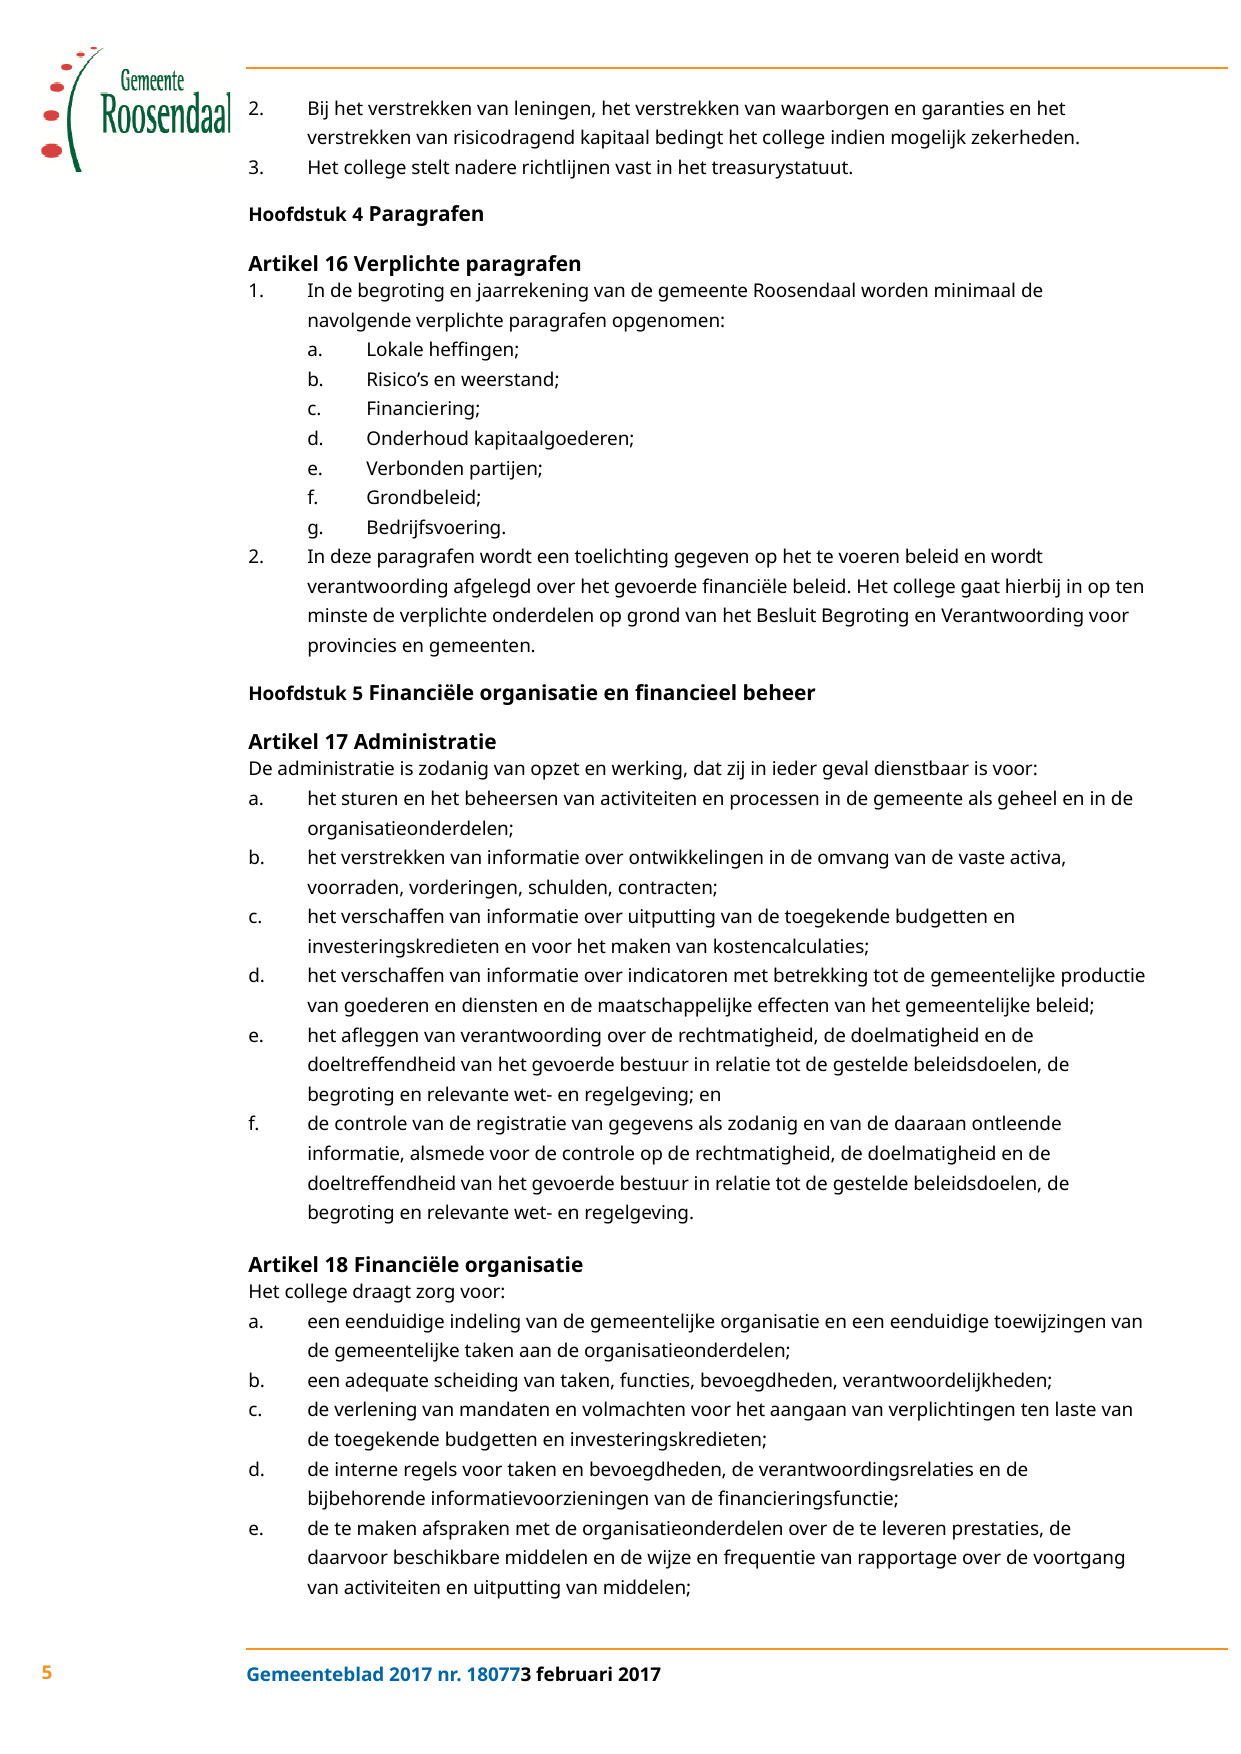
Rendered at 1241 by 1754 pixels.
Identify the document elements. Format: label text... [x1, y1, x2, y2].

text Artikel 17 Administratie [248, 727, 1152, 756]
list Verbonden partijen; [307, 455, 1152, 481]
list Grondbeleid; [307, 484, 1152, 510]
list het verstrekken van informatie over ontwikkelingen in de omvang van de vaste activa, voorraden, vorderingen, schulden, contracten; [248, 844, 1152, 900]
text Hoofdstuk 4 Paragrafen [248, 199, 1152, 228]
text De administratie is zodanig van opzet en werking, dat zij in ieder geval dienstbaar is voor: [248, 756, 1152, 781]
text Hoofdstuk 5 Financiële organisatie en financieel beheer [248, 678, 1152, 706]
list het verschaffen van informatie over indicatoren met betrekking tot de gemeentelijke productie van goederen en diensten en de maatschappelijke effecten van het gemeentelijke beleid; [248, 963, 1152, 1018]
text Artikel 16 Verplichte paragrafen [248, 249, 1152, 277]
list de interne regels voor taken en bevoegdheden, de verantwoordingsrelaties en de bijbehorende informatievoorzieningen van de financieringsfunctie; [248, 1456, 1152, 1511]
list Lokale heffingen; [307, 336, 1152, 362]
list Het college stelt nadere richtlijnen vast in het treasurystatuut. [248, 154, 1152, 180]
list de verlening van mandaten en volmachten voor het aangaan van verplichtingen ten laste van de toegekende budgetten en investeringskredieten; [248, 1397, 1152, 1452]
list Financiering; [307, 396, 1152, 421]
text Artikel 18 Financiële organisatie [248, 1250, 1152, 1278]
list het afleggen van verantwoording over de rechtmatigheid, de doelmatigheid en de doeltreffendheid van het gevoerde bestuur in relatie tot de gestelde beleidsdoelen, de begroting en relevante wet- en regelgeving; en [248, 1022, 1152, 1107]
list Bij het verstrekken van leningen, het verstrekken van waarborgen en garanties en het verstrekken van risicodragend kapitaal bedingt het college indien mogelijk zekerheden. [248, 95, 1152, 150]
list Onderhoud kapitaalgoederen; [307, 425, 1152, 451]
list een adequate scheiding van taken, functies, bevoegdheden, verantwoordelijkheden; [248, 1367, 1152, 1393]
list Risico’s en weerstand; [307, 366, 1152, 392]
list Bedrijfsvoering. [307, 514, 1152, 540]
picture [41, 47, 231, 172]
list het sturen en het beheersen van activiteiten en processen in de gemeente als geheel en in de organisatieonderdelen; [248, 785, 1152, 841]
list een eenduidige indeling van de gemeentelijke organisatie en een eenduidige toewijzingen van de gemeentelijke taken aan de organisatieonderdelen; [248, 1308, 1152, 1363]
list de controle van de registratie van gegevens als zodanig en van de daaraan ontleende informatie, alsmede voor de controle op de rechtmatigheid, de doelmatigheid en de doeltreffendheid van het gevoerde bestuur in relatie tot de gestelde beleidsdoelen, de begroting en relevante wet- en regelgeving. [248, 1111, 1152, 1225]
list het verschaffen van informatie over uitputting van de toegekende budgetten en investeringskredieten en voor het maken van kostencalculaties; [248, 903, 1152, 959]
list In de begroting en jaarrekening van de gemeente Roosendaal worden minimaal de navolgende verplichte paragrafen opgenomen: [248, 277, 1152, 333]
text Het college draagt zorg voor: [248, 1278, 1152, 1304]
list In deze paragrafen wordt een toelichting gegeven op het te voeren beleid en wordt verantwoording afgelegd over het gevoerde financiële beleid. Het college gaat hierbij in op ten minste de verplichte onderdelen op grond van het Besluit Begroting en Verantwoording voor provincies en gemeenten. [248, 543, 1152, 658]
list de te maken afspraken met de organisatieonderdelen over de te leveren prestaties, de daarvoor beschikbare middelen en de wijze en frequentie van rapportage over de voortgang van activiteiten en uitputting van middelen; [248, 1515, 1152, 1600]
